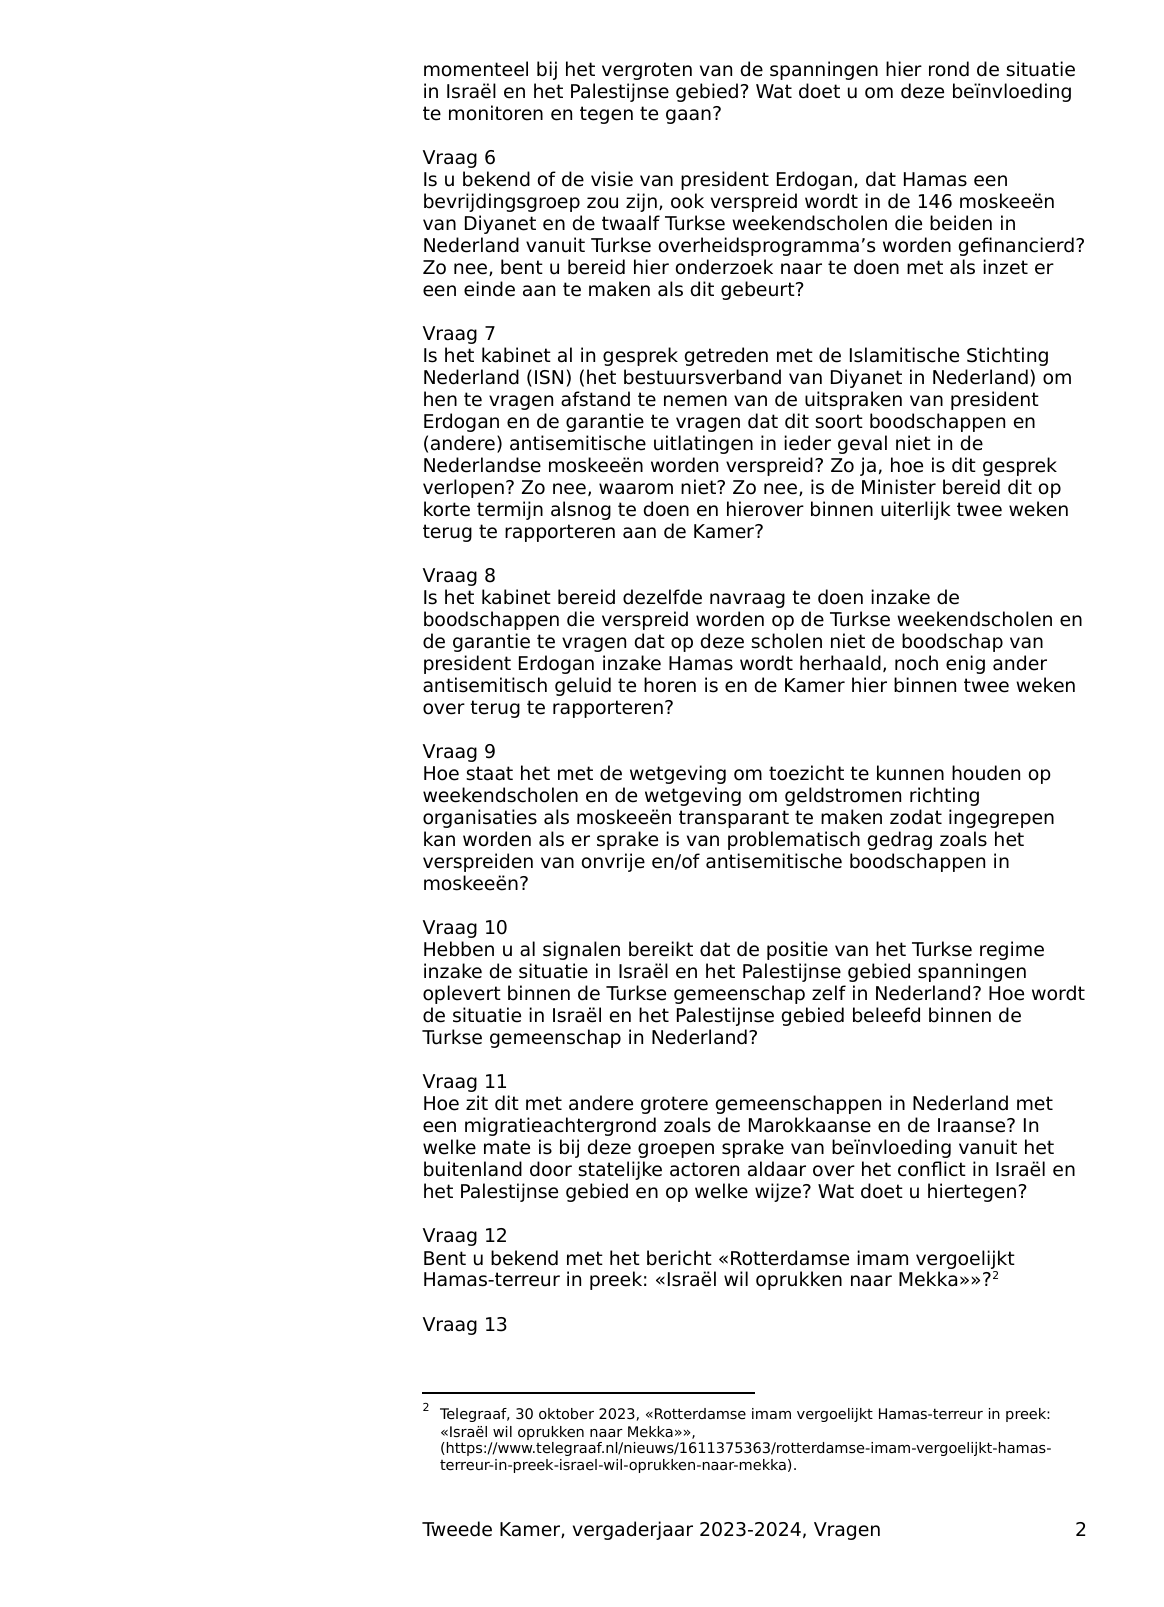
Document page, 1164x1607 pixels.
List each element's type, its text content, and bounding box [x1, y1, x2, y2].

text Vraag 11 [422, 1071, 1087, 1093]
text Vraag 8 [422, 565, 1087, 587]
text Hoe zit dit met andere grotere gemeenschappen in Nederland met een migratieachtergrond zoals de Marokkaanse en de Iraanse? In welke mate is bij deze groepen sprake van beïnvloeding vanuit het buitenland door statelijke actoren aldaar over het conflict in Israël en het Palestijnse gebied en op welke wijze? Wat doet u hiertegen? [422, 1093, 1087, 1203]
text Vraag 12 [422, 1225, 1087, 1247]
text Vraag 6 [422, 147, 1087, 169]
text Hoe staat het met de wetgeving om toezicht te kunnen houden op weekendscholen en de wetgeving om geldstromen richting organisaties als moskeeën transparant te maken zodat ingegrepen kan worden als er sprake is van problematisch gedrag zoals het verspreiden van onvrije en/of antisemitische boodschappen in moskeeën? [422, 763, 1087, 895]
text Is u bekend of de visie van president Erdogan, dat Hamas een bevrijdingsgroep zou zijn, ook verspreid wordt in de 146 moskeeën van Diyanet en de twaalf Turkse weekendscholen die beiden in Nederland vanuit Turkse overheidsprogramma’s worden gefinancierd? Zo nee, bent u bereid hier onderzoek naar te doen met als inzet er een einde aan te maken als dit gebeurt? [422, 169, 1087, 301]
text Bent u bekend met het bericht «Rotterdamse imam vergoelijkt Hamas-terreur in preek: «Israël wil oprukken naar Mekka»»? [422, 1247, 1087, 1291]
text Hebben u al signalen bereikt dat de positie van het Turkse regime inzake de situatie in Israël en het Palestijnse gebied spanningen oplevert binnen de Turkse gemeenschap zelf in Nederland? Hoe wordt de situatie in Israël en het Palestijnse gebied beleefd binnen de Turkse gemeenschap in Nederland? [422, 939, 1087, 1049]
text Vraag 9 [422, 741, 1087, 763]
text momenteel bij het vergroten van de spanningen hier rond de situatie in Israël en het Palestijnse gebied? Wat doet u om deze beïnvloeding te monitoren en tegen te gaan? [422, 59, 1087, 125]
text Vraag 10 [422, 917, 1087, 939]
text Vraag 7 [422, 323, 1087, 345]
text Telegraaf, 30 oktober 2023, «Rotterdamse imam vergoelijkt Hamas-terreur in preek: «Israël wil oprukken naar Mekka»», (https://www.telegraaf.nl/nieuws/1611375363/rotterdamse-imam-vergoelijkt-hamas-terreur-in-preek-israel-wil-oprukken-naar-mekka). [422, 1402, 1087, 1474]
text Is het kabinet al in gesprek getreden met de Islamitische Stichting Nederland (ISN) (het bestuursverband van Diyanet in Nederland) om hen te vragen afstand te nemen van de uitspraken van president Erdogan en de garantie te vragen dat dit soort boodschappen en (andere) antisemitische uitlatingen in ieder geval niet in de Nederlandse moskeeën worden verspreid? Zo ja, hoe is dit gesprek verlopen? Zo nee, waarom niet? Zo nee, is de Minister bereid dit op korte termijn alsnog te doen en hierover binnen uiterlijk twee weken terug te rapporteren aan de Kamer? [422, 345, 1087, 543]
text Is het kabinet bereid dezelfde navraag te doen inzake de boodschappen die verspreid worden op de Turkse weekendscholen en de garantie te vragen dat op deze scholen niet de boodschap van president Erdogan inzake Hamas wordt herhaald, noch enig ander antisemitisch geluid te horen is en de Kamer hier binnen twee weken over terug te rapporteren? [422, 587, 1087, 719]
text Vraag 13 [422, 1313, 1087, 1336]
